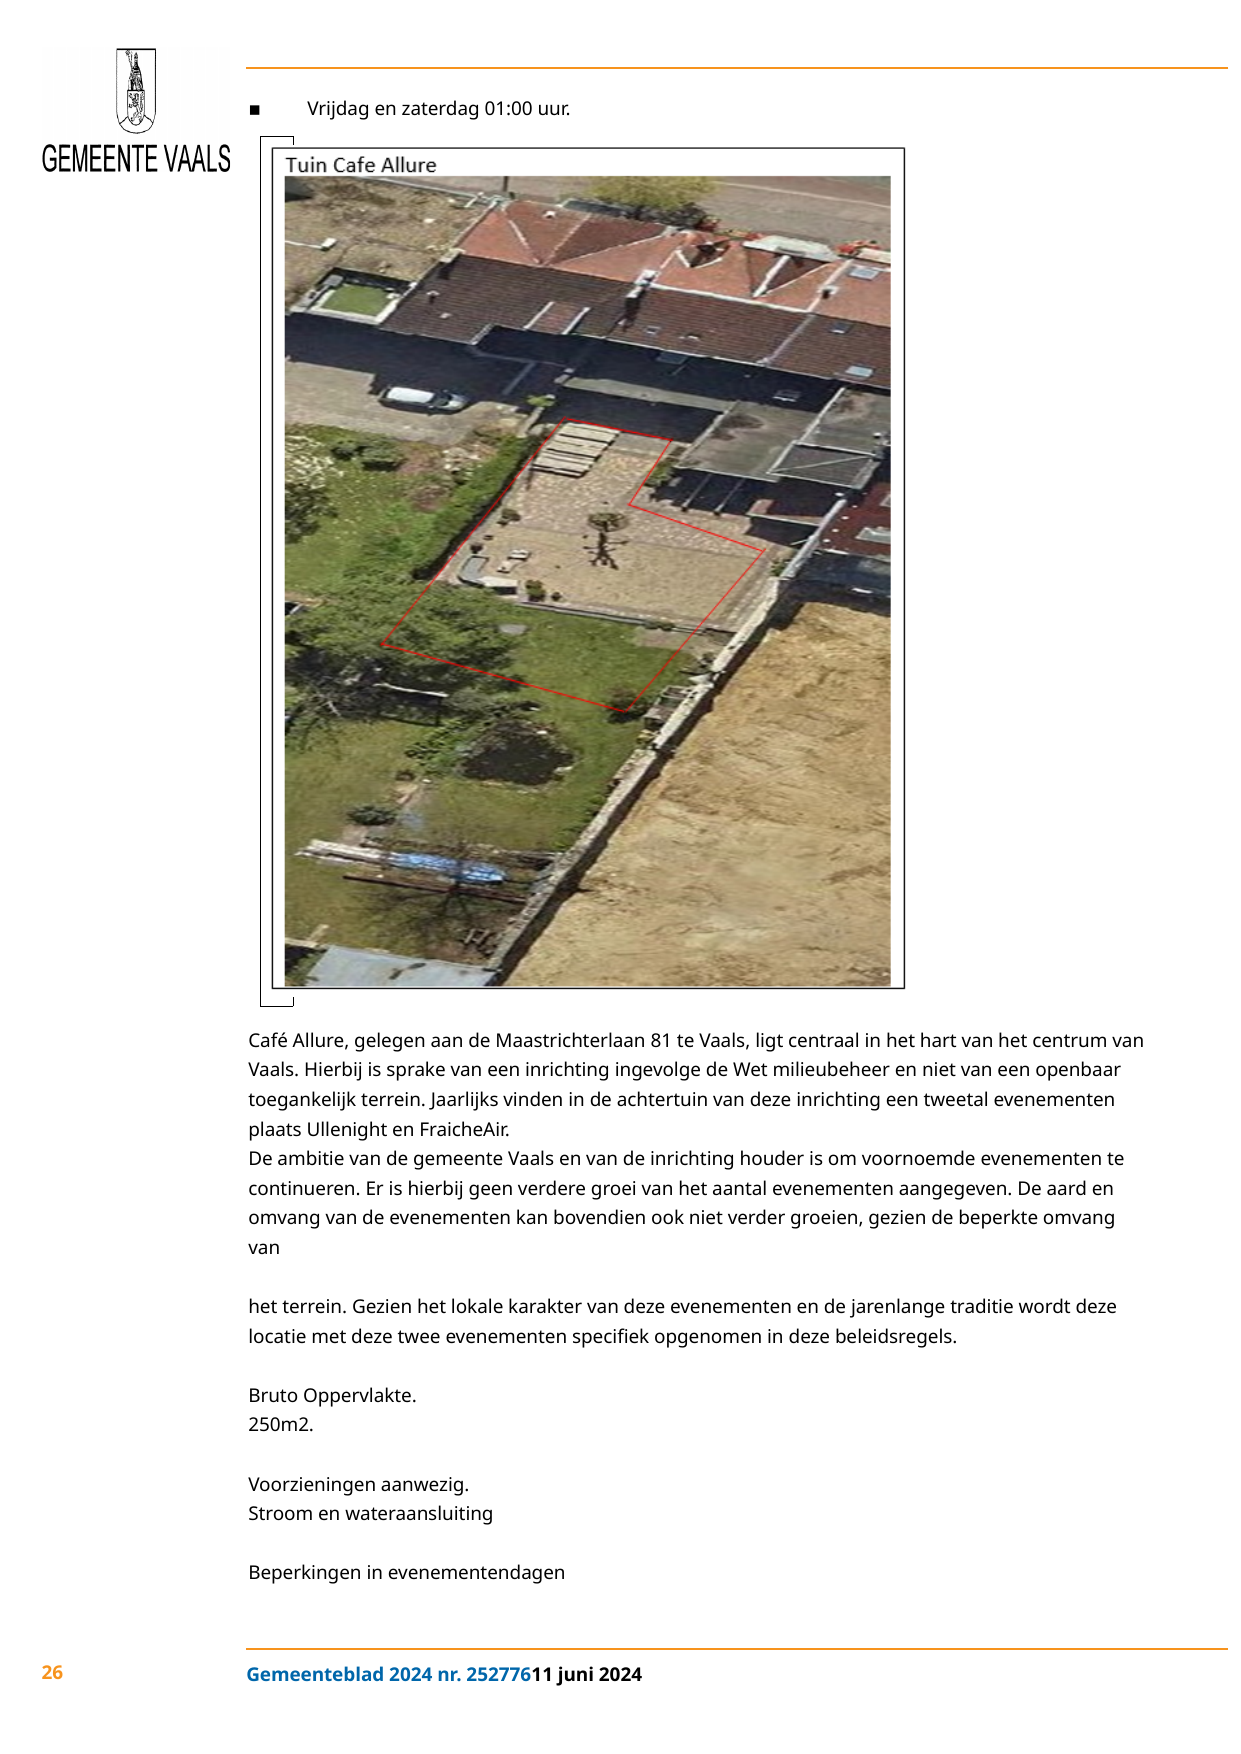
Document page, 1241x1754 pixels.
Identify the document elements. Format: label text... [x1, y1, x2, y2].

text Stroom en wateraansluiting [248, 1500, 1152, 1526]
text De ambitie van de gemeente Vaals en van de inrichting houder is om voornoemde evenementen te continueren. Er is hierbij geen verdere groei van het aantal evenementen aangegeven. De aard en omvang van de evenementen kan bovendien ook niet verder groeien, gezien de beperkte omvang van [248, 1145, 1152, 1260]
text het terrein. Gezien het lokale karakter van deze evenementen en de jarenlange traditie wordt deze locatie met deze twee evenementen specifiek opgenomen in deze beleidsregels. [248, 1293, 1152, 1349]
text Bruto Oppervlakte. [248, 1382, 1152, 1408]
text Café Allure, gelegen aan de Maastrichterlaan 81 te Vaals, ligt centraal in het hart van het centrum van Vaals. Hierbij is sprake van een inrichting ingevolge de Wet milieubeheer en niet van een openbaar toegankelijk terrein. Jaarlijks vinden in de achtertuin van deze inrichting een tweetal evenementen plaats Ullenight en FraicheAir. [248, 1027, 1152, 1142]
list Vrijdag en zaterdag 01:00 uur. [248, 95, 1152, 121]
picture [41, 47, 231, 172]
text 250m2. [248, 1412, 1152, 1437]
text Voorzieningen aanwezig. [248, 1471, 1152, 1497]
text Beperkingen in evenementendagen [248, 1559, 1152, 1585]
picture [268, 145, 913, 997]
